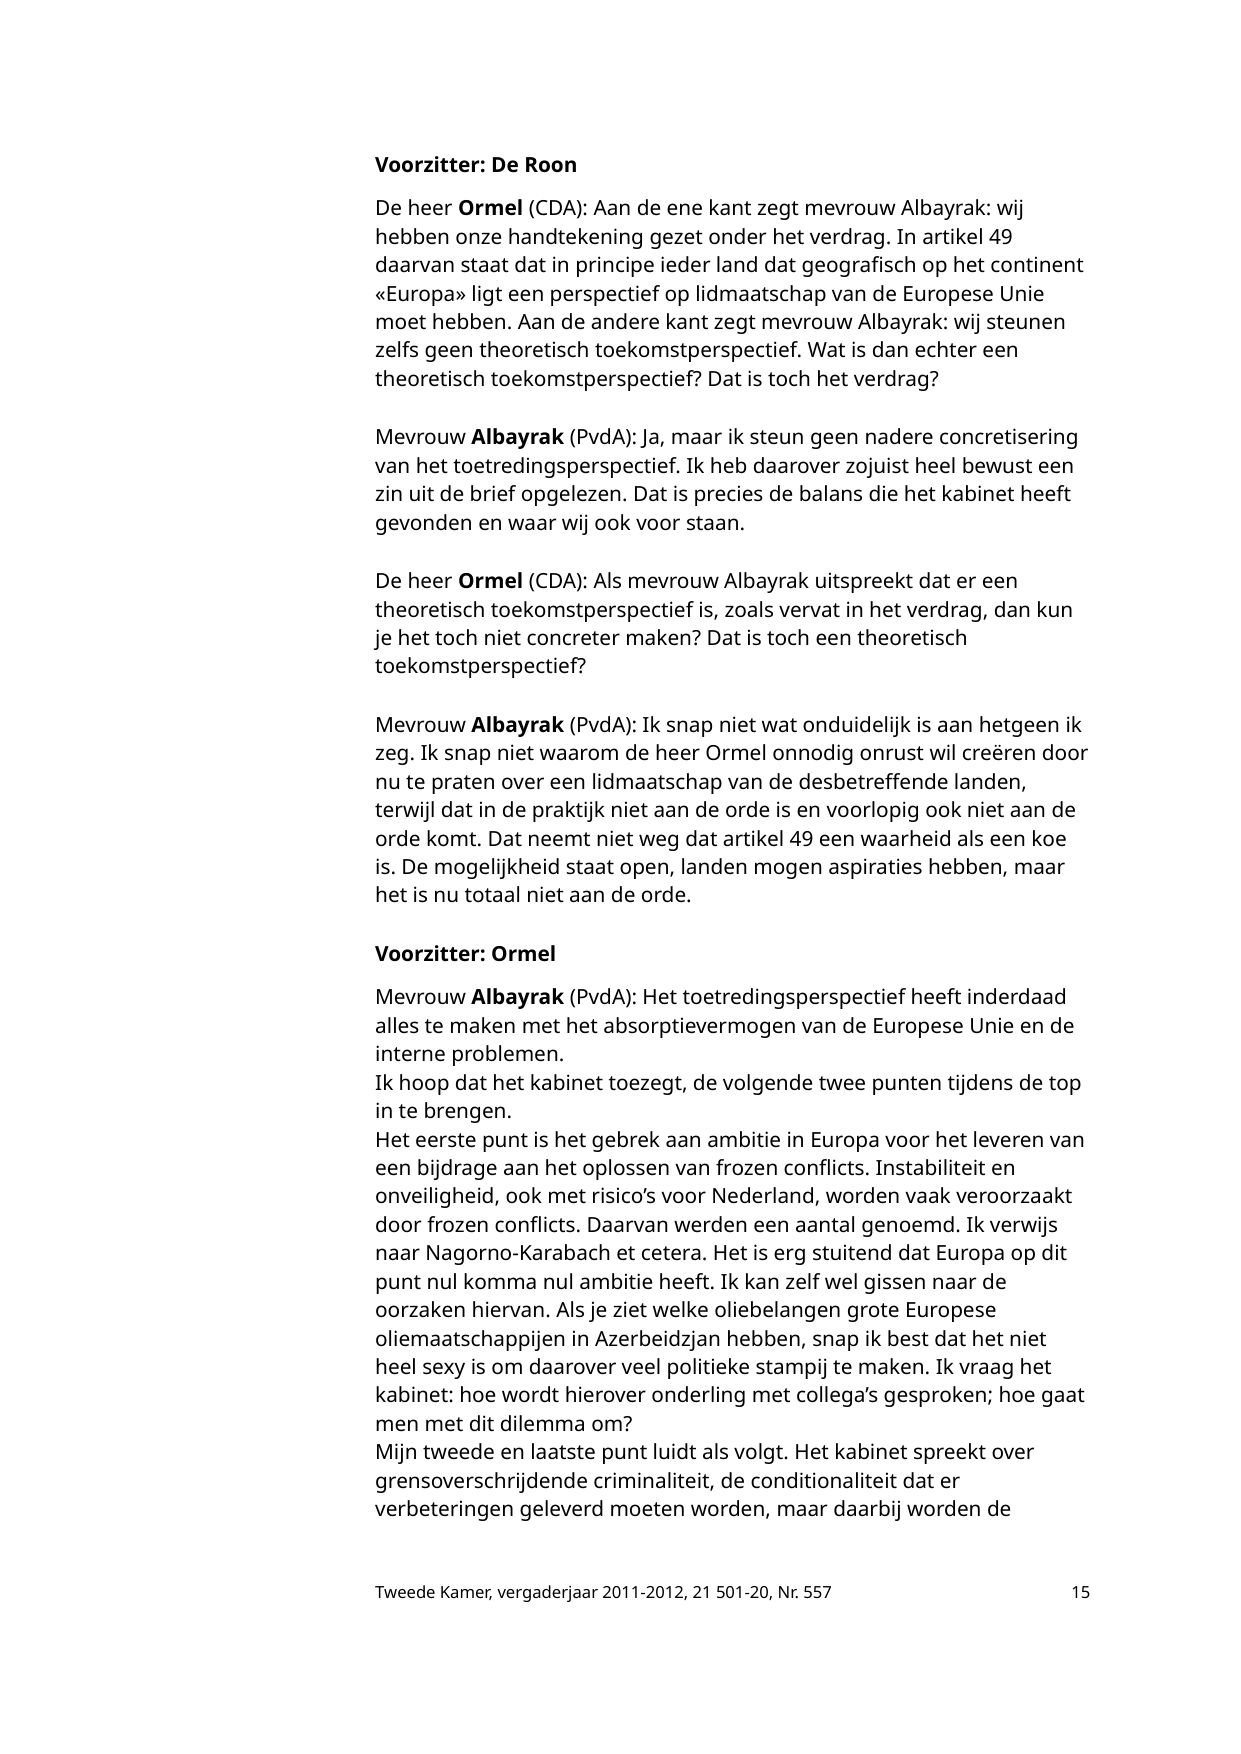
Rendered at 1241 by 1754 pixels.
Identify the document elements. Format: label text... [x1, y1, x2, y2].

text Voorzitter: Ormel [375, 939, 1090, 967]
text Mevrouw Albayrak (PvdA): Het toetredingsperspectief heeft inderdaad alles te maken met het absorptievermogen van de Europese Unie en de interne problemen. [375, 982, 1090, 1068]
text De heer Ormel (CDA): Aan de ene kant zegt mevrouw Albayrak: wij hebben onze handtekening gezet onder het verdrag. In artikel 49 daarvan staat dat in principe ieder land dat geografisch op het continent «Europa» ligt een perspectief op lidmaatschap van de Europese Unie moet hebben. Aan de andere kant zegt mevrouw Albayrak: wij steunen zelfs geen theoretisch toekomstperspectief. Wat is dan echter een theoretisch toekomstperspectief? Dat is toch het verdrag? [375, 193, 1090, 392]
text Het eerste punt is het gebrek aan ambitie in Europa voor het leveren van een bijdrage aan het oplossen van frozen conflicts. Instabiliteit en onveiligheid, ook met risico’s voor Nederland, worden vaak veroorzaakt door frozen conflicts. Daarvan werden een aantal genoemd. Ik verwijs naar Nagorno-Karabach et cetera. Het is erg stuitend dat Europa op dit punt nul komma nul ambitie heeft. Ik kan zelf wel gissen naar de oorzaken hiervan. Als je ziet welke oliebelangen grote Europese oliemaatschappijen in Azerbeidzjan hebben, snap ik best dat het niet heel sexy is om daarover veel politieke stampij te maken. Ik vraag het kabinet: hoe wordt hierover onderling met collega’s gesproken; hoe gaat men met dit dilemma om? [375, 1125, 1090, 1437]
text Voorzitter: De Roon [375, 150, 1090, 178]
text Mijn tweede en laatste punt luidt als volgt. Het kabinet spreekt over grensoverschrijdende criminaliteit, de conditionaliteit dat er verbeteringen geleverd moeten worden, maar daarbij worden de [375, 1437, 1090, 1523]
text De heer Ormel (CDA): Als mevrouw Albayrak uitspreekt dat er een theoretisch toekomstperspectief is, zoals vervat in het verdrag, dan kun je het toch niet concreter maken? Dat is toch een theoretisch toekomstperspectief? [375, 566, 1090, 680]
text Mevrouw Albayrak (PvdA): Ja, maar ik steun geen nadere concretisering van het toetredingsperspectief. Ik heb daarover zojuist heel bewust een zin uit de brief opgelezen. Dat is precies de balans die het kabinet heeft gevonden en waar wij ook voor staan. [375, 422, 1090, 536]
text Ik hoop dat het kabinet toezegt, de volgende twee punten tijdens de top in te brengen. [375, 1068, 1090, 1125]
text Mevrouw Albayrak (PvdA): Ik snap niet wat onduidelijk is aan hetgeen ik zeg. Ik snap niet waarom de heer Ormel onnodig onrust wil creëren door nu te praten over een lidmaatschap van de desbetreffende landen, terwijl dat in de praktijk niet aan de orde is en voorlopig ook niet aan de orde komt. Dat neemt niet weg dat artikel 49 een waarheid als een koe is. De mogelijkheid staat open, landen mogen aspiraties hebben, maar het is nu totaal niet aan de orde. [375, 710, 1090, 909]
